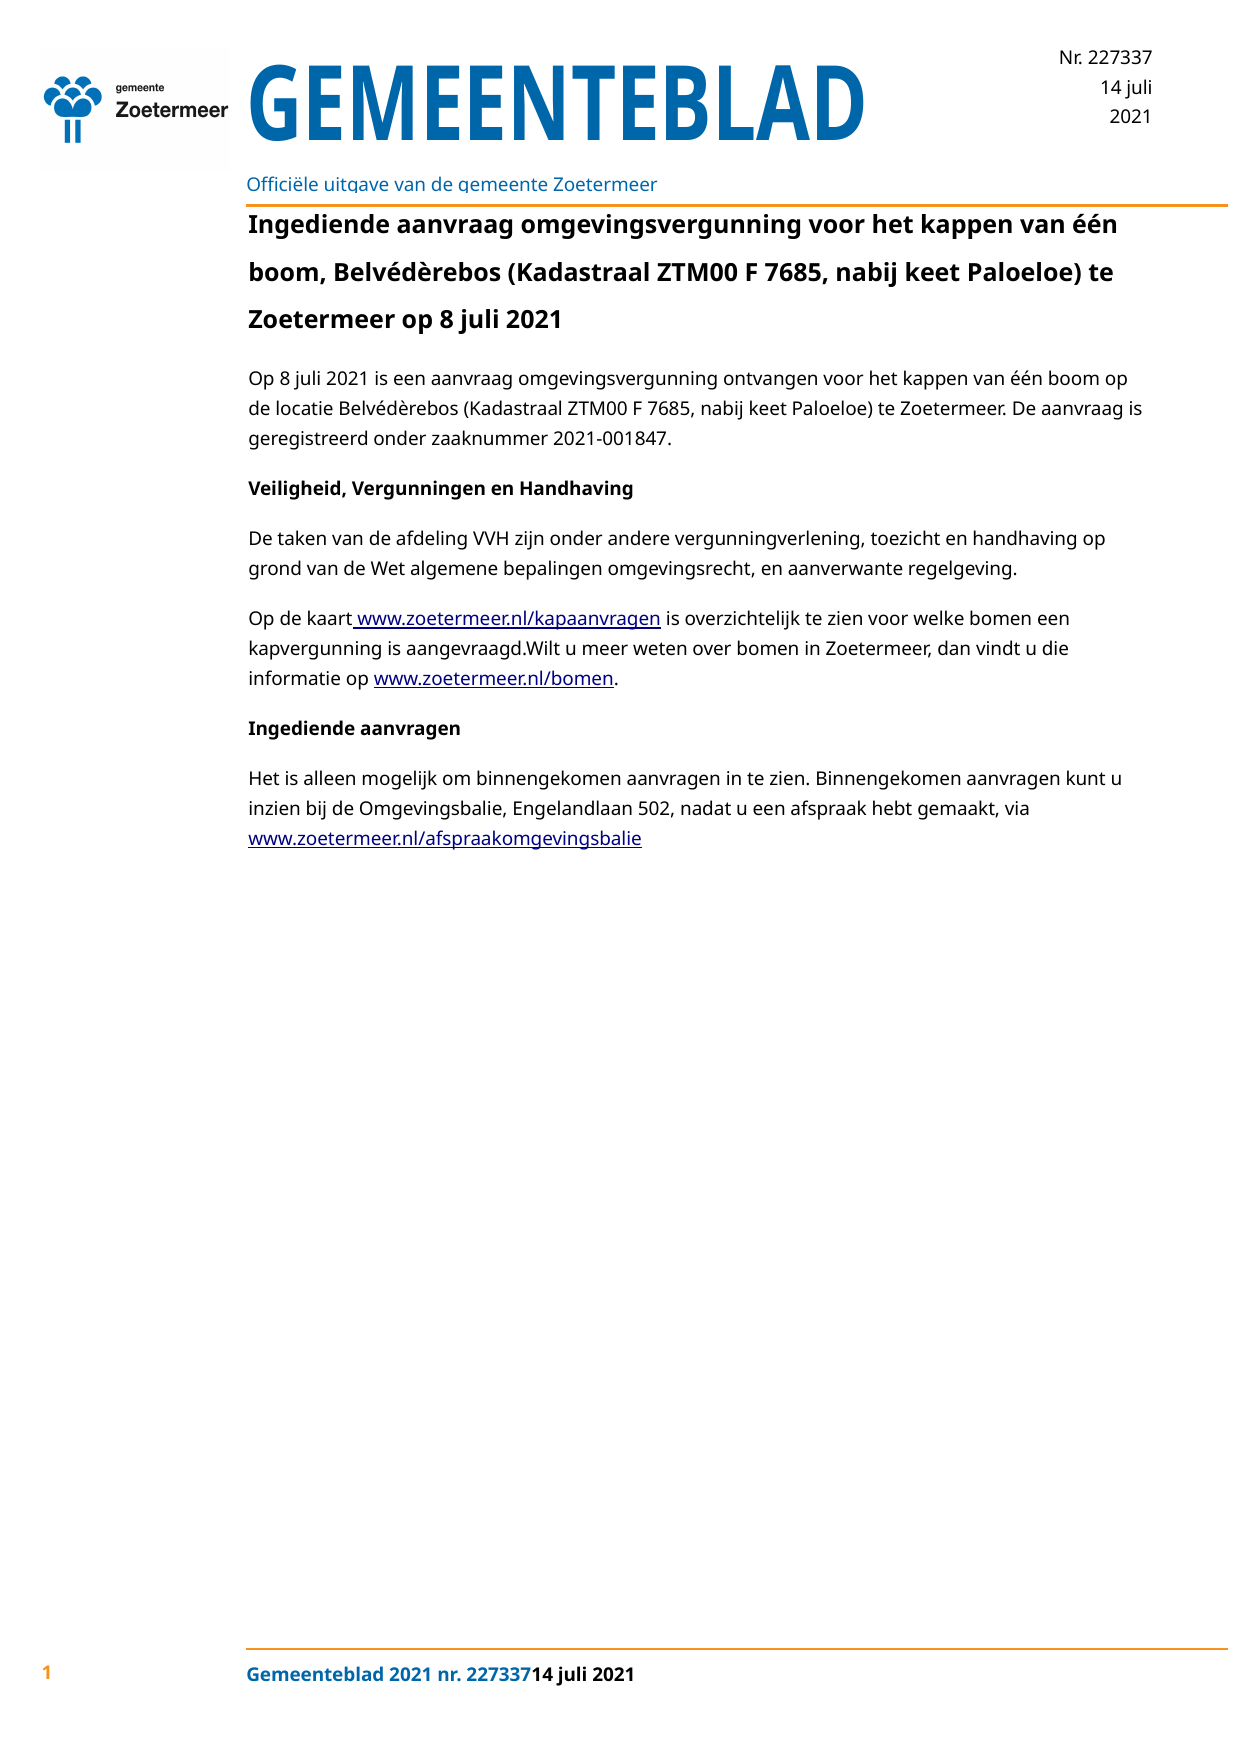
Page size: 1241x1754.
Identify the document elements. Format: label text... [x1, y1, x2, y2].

text Op 8 juli 2021 is een aanvraag omgevingsvergunning ontvangen voor het kappen van één boom op de locatie Belvédèrebos (Kadastraal ZTM00 F 7685, nabij keet Paloeloe) te Zoetermeer. De aanvraag is geregistreerd onder zaaknummer 2021-001847. [248, 366, 1152, 450]
text Op de kaart www.zoetermeer.nl/kapaanvragen is overzichtelijk te zien voor welke bomen een kapvergunning is aangevraagd.Wilt u meer weten over bomen in Zoetermeer, dan vindt u die informatie op www.zoetermeer.nl/bomen. [248, 606, 1152, 690]
text De taken van de afdeling VVH zijn onder andere vergunningverlening, toezicht en handhaving op grond van de Wet algemene bepalingen omgevingsrecht, en aanverwante regelgeving. [248, 526, 1152, 581]
picture [41, 47, 231, 172]
text Ingediende aanvragen [248, 715, 1152, 741]
text Het is alleen mogelijk om binnengekomen aanvragen in te zien. Binnengekomen aanvragen kunt u inzien bij de Omgevingsbalie, Engelandlaan 502, nadat u een afspraak hebt gemaakt, via www.zoetermeer.nl/afspraakomgevingsbalie [248, 766, 1152, 850]
text Veiligheid, Vergunningen en Handhaving [248, 475, 1152, 501]
text Ingediende aanvraag omgevingsvergunning voor het kappen van één boom, Belvédèrebos (Kadastraal ZTM00 F 7685, nabij keet Paloeloe) te Zoetermeer op 8 juli 2021 [248, 207, 1152, 336]
